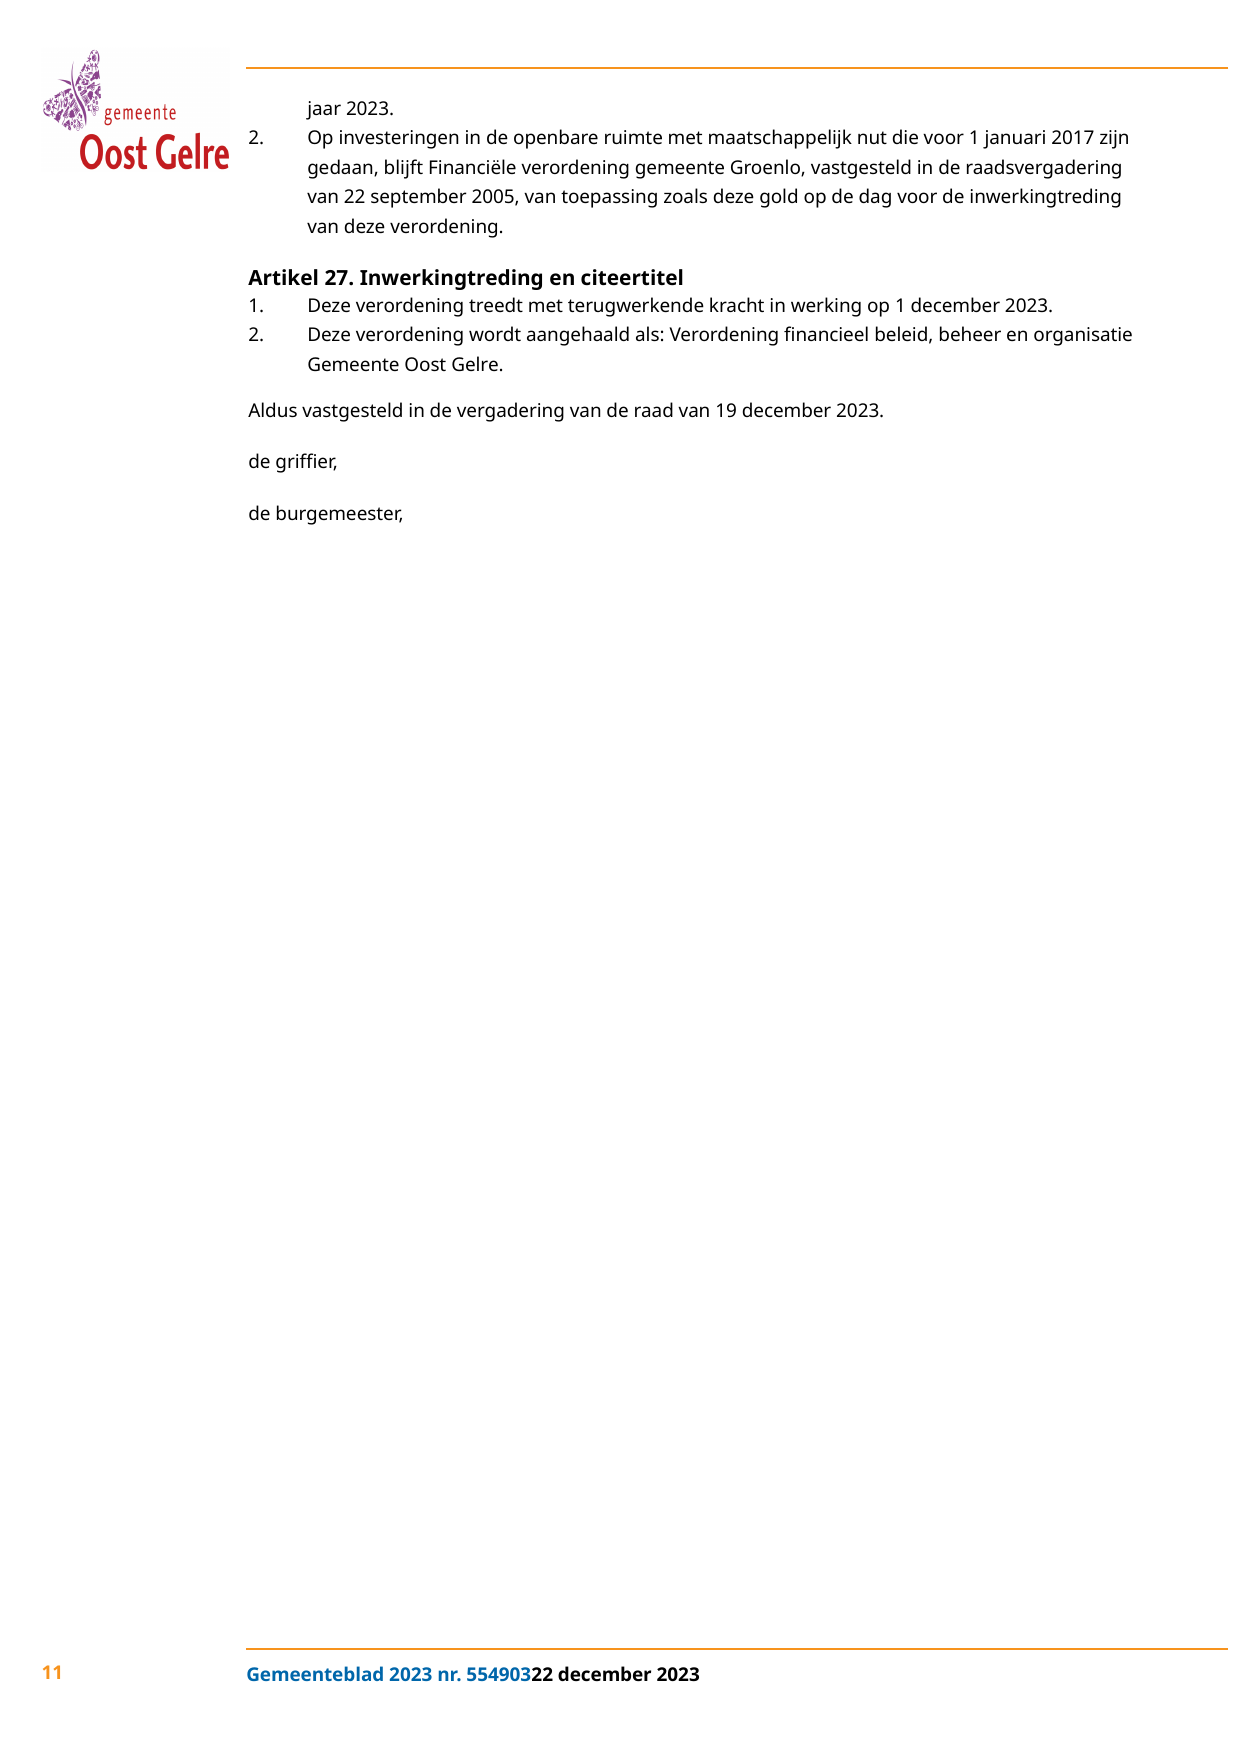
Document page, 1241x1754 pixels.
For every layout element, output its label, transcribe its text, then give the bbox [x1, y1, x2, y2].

text Aldus vastgesteld in de vergadering van de raad van 19 december 2023. [248, 397, 1152, 422]
list Deze verordening treedt met terugwerkende kracht in werking op 1 december 2023. [248, 292, 1152, 318]
list jaar 2023. [248, 95, 1152, 121]
list Op investeringen in de openbare ruimte met maatschappelijk nut die voor 1 januari 2017 zijn gedaan, blijft Financiële verordening gemeente Groenlo, vastgesteld in de raadsvergadering van 22 september 2005, van toepassing zoals deze gold op de dag voor de inwerkingtreding van deze verordening. [248, 124, 1152, 239]
picture [41, 47, 231, 172]
list Deze verordening wordt aangehaald als: Verordening financieel beleid, beheer en organisatie Gemeente Oost Gelre. [248, 322, 1152, 377]
text de burgemeester, [248, 500, 1152, 525]
text Artikel 27. Inwerkingtreding en citeertitel [248, 263, 1152, 292]
text de griffier, [248, 448, 1152, 474]
